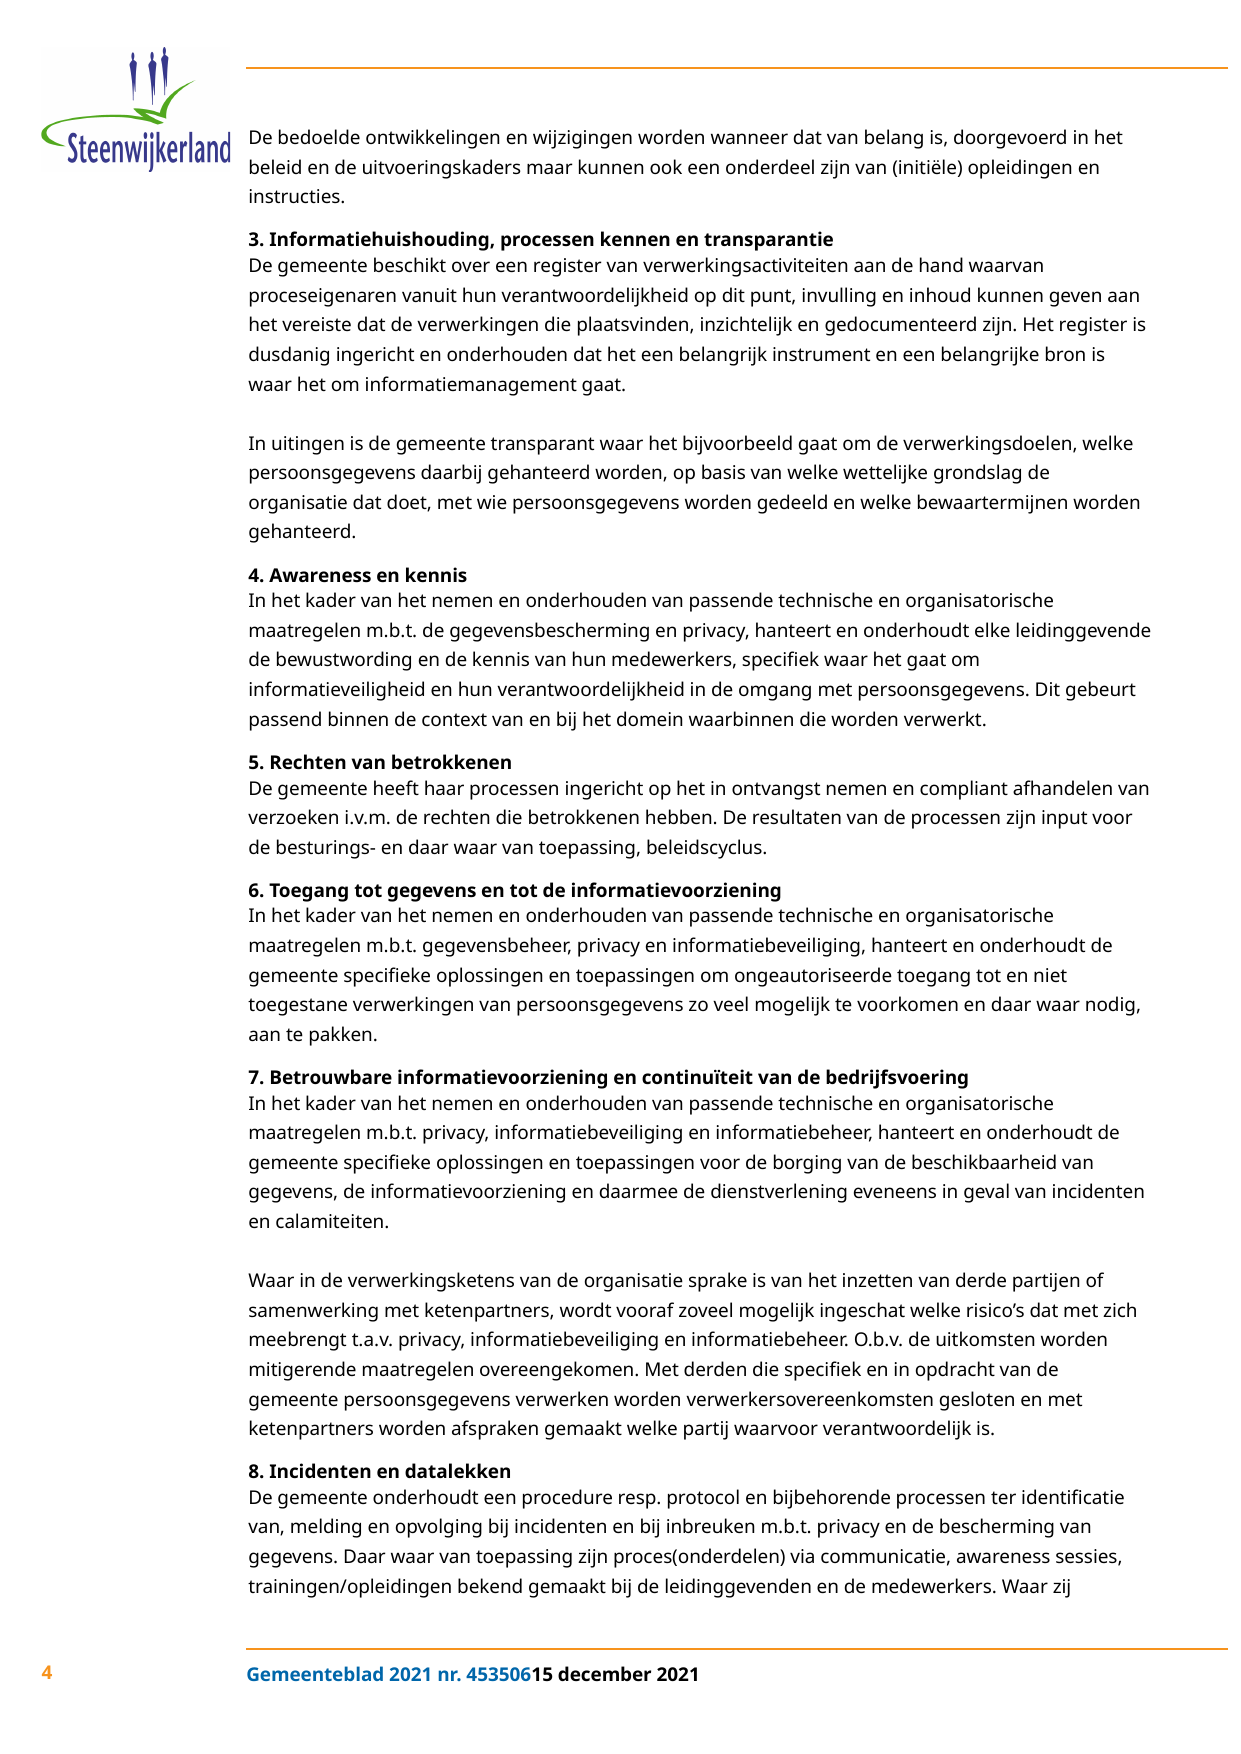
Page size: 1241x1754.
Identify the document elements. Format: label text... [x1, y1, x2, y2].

text 3. Informatiehuishouding, processen kennen en transparantie [248, 227, 1152, 252]
text De bedoelde ontwikkelingen en wijzigingen worden wanneer dat van belang is, doorgevoerd in het beleid en de uitvoeringskaders maar kunnen ook een onderdeel zijn van (initiële) opleidingen en instructies. [248, 124, 1152, 209]
text In het kader van het nemen en onderhouden van passende technische en organisatorische maatregelen m.b.t. privacy, informatiebeveiliging en informatiebeheer, hanteert en onderhoudt de gemeente specifieke oplossingen en toepassingen voor de borging van de beschikbaarheid van gegevens, de informatievoorziening en daarmee de dienstverlening eveneens in geval van incidenten en calamiteiten. [248, 1090, 1152, 1234]
text 5. Rechten van betrokkenen [248, 749, 1152, 775]
text In uitingen is de gemeente transparant waar het bijvoorbeeld gaat om de verwerkingsdoelen, welke persoonsgegevens daarbij gehanteerd worden, op basis van welke wettelijke grondslag de organisatie dat doet, met wie persoonsgegevens worden gedeeld en welke bewaartermijnen worden gehanteerd. [248, 430, 1152, 544]
text In het kader van het nemen en onderhouden van passende technische en organisatorische maatregelen m.b.t. gegevensbeheer, privacy en informatiebeveiliging, hanteert en onderhoudt de gemeente specifieke oplossingen en toepassingen om ongeautoriseerde toegang tot en niet toegestane verwerkingen van persoonsgegevens zo veel mogelijk te voorkomen en daar waar nodig, aan te pakken. [248, 903, 1152, 1047]
text 6. Toegang tot gegevens en tot de informatievoorziening [248, 877, 1152, 903]
text 7. Betrouwbare informatievoorziening en continuïteit van de bedrijfsvoering [248, 1064, 1152, 1090]
text De gemeente beschikt over een register van verwerkingsactiviteiten aan de hand waarvan proceseigenaren vanuit hun verantwoordelijkheid op dit punt, invulling en inhoud kunnen geven aan het vereiste dat de verwerkingen die plaatsvinden, inzichtelijk en gedocumenteerd zijn. Het register is dusdanig ingericht en onderhouden dat het een belangrijk instrument en een belangrijke bron is waar het om informatiemanagement gaat. [248, 252, 1152, 396]
text In het kader van het nemen en onderhouden van passende technische en organisatorische maatregelen m.b.t. de gegevensbescherming en privacy, hanteert en onderhoudt elke leidinggevende de bewustwording en de kennis van hun medewerkers, specifiek waar het gaat om informatieveiligheid en hun verantwoordelijkheid in de omgang met persoonsgegevens. Dit gebeurt passend binnen de context van en bij het domein waarbinnen die worden verwerkt. [248, 587, 1152, 732]
text Waar in de verwerkingsketens van de organisatie sprake is van het inzetten van derde partijen of samenwerking met ketenpartners, wordt vooraf zoveel mogelijk ingeschat welke risico’s dat met zich meebrengt t.a.v. privacy, informatiebeveiliging en informatiebeheer. O.b.v. de uitkomsten worden mitigerende maatregelen overeengekomen. Met derden die specifiek en in opdracht van de gemeente persoonsgegevens verwerken worden verwerkersovereenkomsten gesloten en met ketenpartners worden afspraken gemaakt welke partij waarvoor verantwoordelijk is. [248, 1267, 1152, 1441]
text De gemeente heeft haar processen ingericht op het in ontvangst nemen en compliant afhandelen van verzoeken i.v.m. de rechten die betrokkenen hebben. De resultaten van de processen zijn input voor de besturings- en daar waar van toepassing, beleidscyclus. [248, 775, 1152, 859]
text 4. Awareness en kennis [248, 562, 1152, 587]
picture [41, 47, 231, 172]
text 8. Incidenten en datalekken [248, 1458, 1152, 1484]
text De gemeente onderhoudt een procedure resp. protocol en bijbehorende processen ter identificatie van, melding en opvolging bij incidenten en bij inbreuken m.b.t. privacy en de bescherming van gegevens. Daar waar van toepassing zijn proces(onderdelen) via communicatie, awareness sessies, trainingen/opleidingen bekend gemaakt bij de leidinggevenden en de medewerkers. Waar zij [248, 1484, 1152, 1599]
